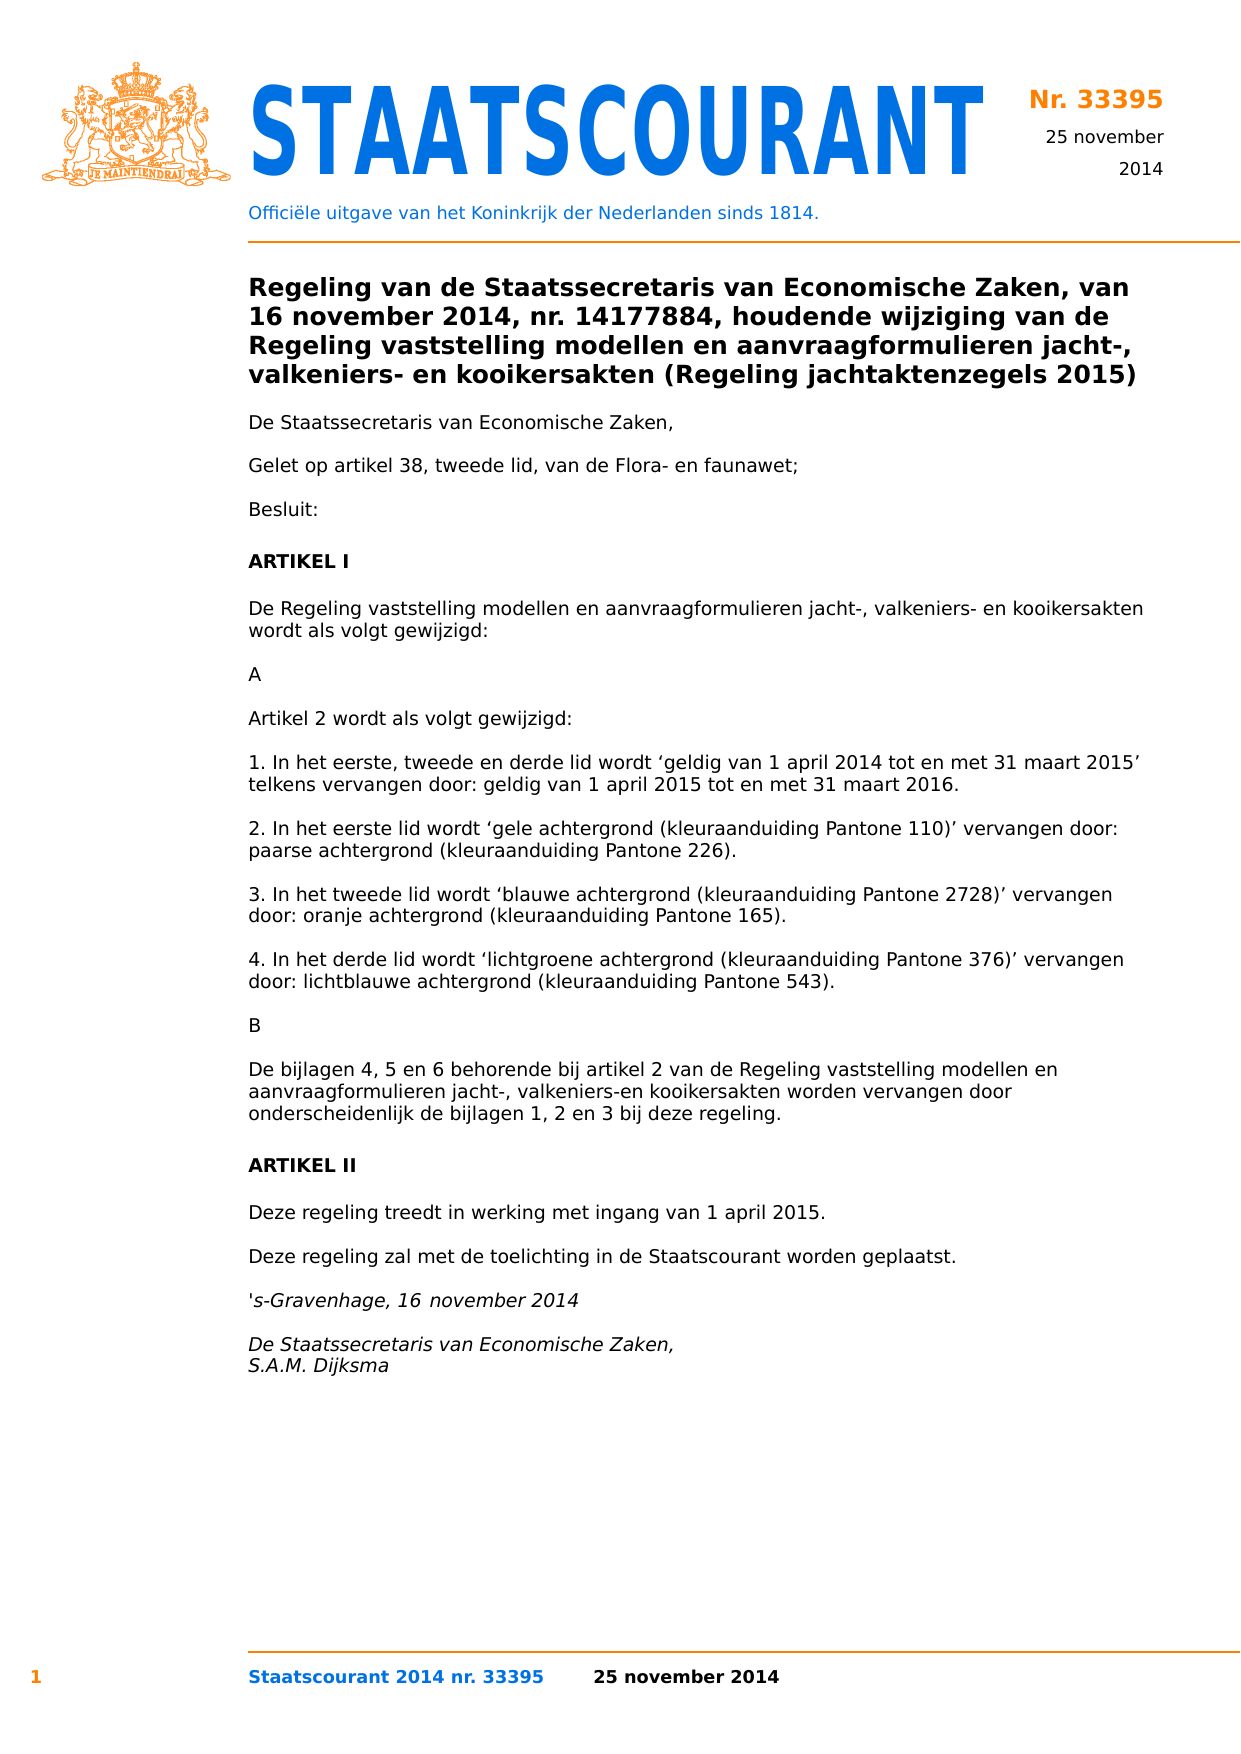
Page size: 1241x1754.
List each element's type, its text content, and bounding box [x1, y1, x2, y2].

text Deze regeling zal met de toelichting in de Staatscourant worden geplaatst. [248, 1246, 1163, 1268]
text 4. In het derde lid wordt ‘lichtgroene achtergrond (kleuraanduiding Pantone 376)’ vervangen door: lichtblauwe achtergrond (kleuraanduiding Pantone 543). [248, 949, 1163, 993]
text De Regeling vaststelling modellen en aanvraagformulieren jacht-, valkeniers- en kooikersakten wordt als volgt gewijzigd: [248, 598, 1163, 642]
subtitle ARTIKEL I [248, 551, 1163, 573]
text Gelet op artikel 38, tweede lid, van de Flora- en faunawet; [248, 455, 1163, 477]
text Artikel 2 wordt als volgt gewijzigd: [248, 708, 1163, 730]
text De bijlagen 4, 5 en 6 behorende bij artikel 2 van de Regeling vaststelling modellen en aanvraagformulieren jacht-, valkeniers-en kooikersakten worden vervangen door onderscheidenlijk de bijlagen 1, 2 en 3 bij deze regeling. [248, 1059, 1163, 1125]
text A [248, 664, 1163, 686]
table_cell Officiële uitgave van het Koninkrijk der Nederlanden sinds 1814. [248, 203, 1240, 241]
text Besluit: [248, 499, 1163, 521]
text 2. In het eerste lid wordt ‘gele achtergrond (kleuraanduiding Pantone 110)’ vervangen door: paarse achtergrond (kleuraanduiding Pantone 226). [248, 818, 1163, 862]
table_cell 2014 [998, 153, 1240, 203]
table_header [25, 62, 248, 241]
picture [41, 62, 231, 186]
text De Staatssecretaris van Economische Zaken, [248, 412, 1163, 433]
text De Staatssecretaris van Economische Zaken, S.A.M. Dijksma [248, 1333, 1163, 1377]
text Deze regeling treedt in werking met ingang van 1 april 2015. [248, 1202, 1163, 1224]
text 's-Gravenhage, 16 november 2014 [248, 1289, 1163, 1312]
text 3. In het tweede lid wordt ‘blauwe achtergrond (kleuraanduiding Pantone 2728)’ vervangen door: oranje achtergrond (kleuraanduiding Pantone 165). [248, 883, 1163, 927]
table_cell 25 november [998, 121, 1240, 153]
table_header Nr. 33395 [998, 62, 1240, 121]
subtitle ARTIKEL II [248, 1155, 1163, 1177]
subtitle Regeling van de Staatssecretaris van Economische Zaken, van 16 november 2014, nr. 14177884, houdende wijziging van de Regeling vaststelling modellen en aanvraagformulieren jacht-, valkeniers- en kooikersakten (Regeling jachtaktenzegels 2015) [248, 273, 1163, 390]
text B [248, 1015, 1163, 1037]
table_header STAATSCOURANT [248, 62, 998, 203]
text 1. In het eerste, tweede en derde lid wordt ‘geldig van 1 april 2014 tot en met 31 maart 2015’ telkens vervangen door: geldig van 1 april 2015 tot en met 31 maart 2016. [248, 752, 1163, 796]
